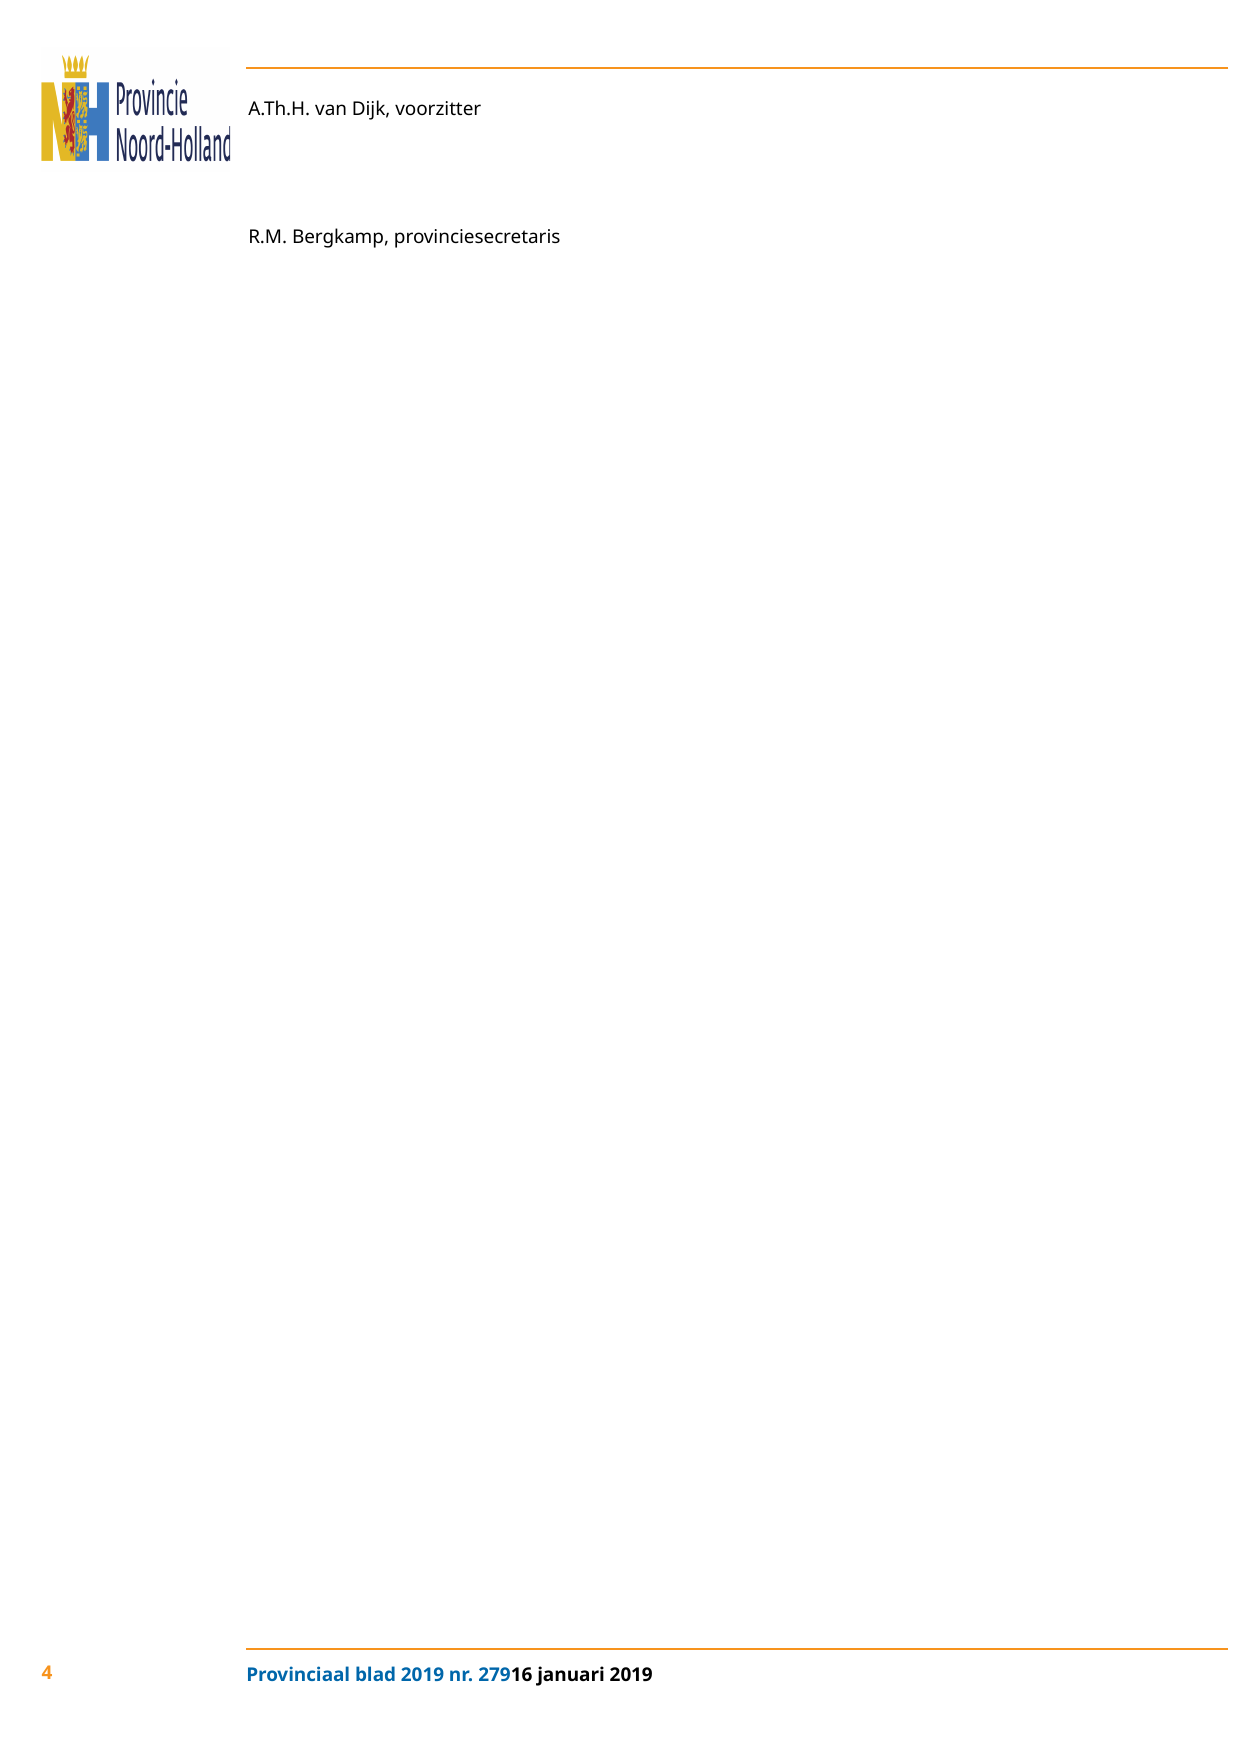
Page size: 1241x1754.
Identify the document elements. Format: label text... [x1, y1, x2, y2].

picture [41, 47, 231, 172]
text R.M. Bergkamp, provinciesecretaris [248, 223, 1152, 249]
text A.Th.H. van Dijk, voorzitter [248, 95, 1152, 121]
